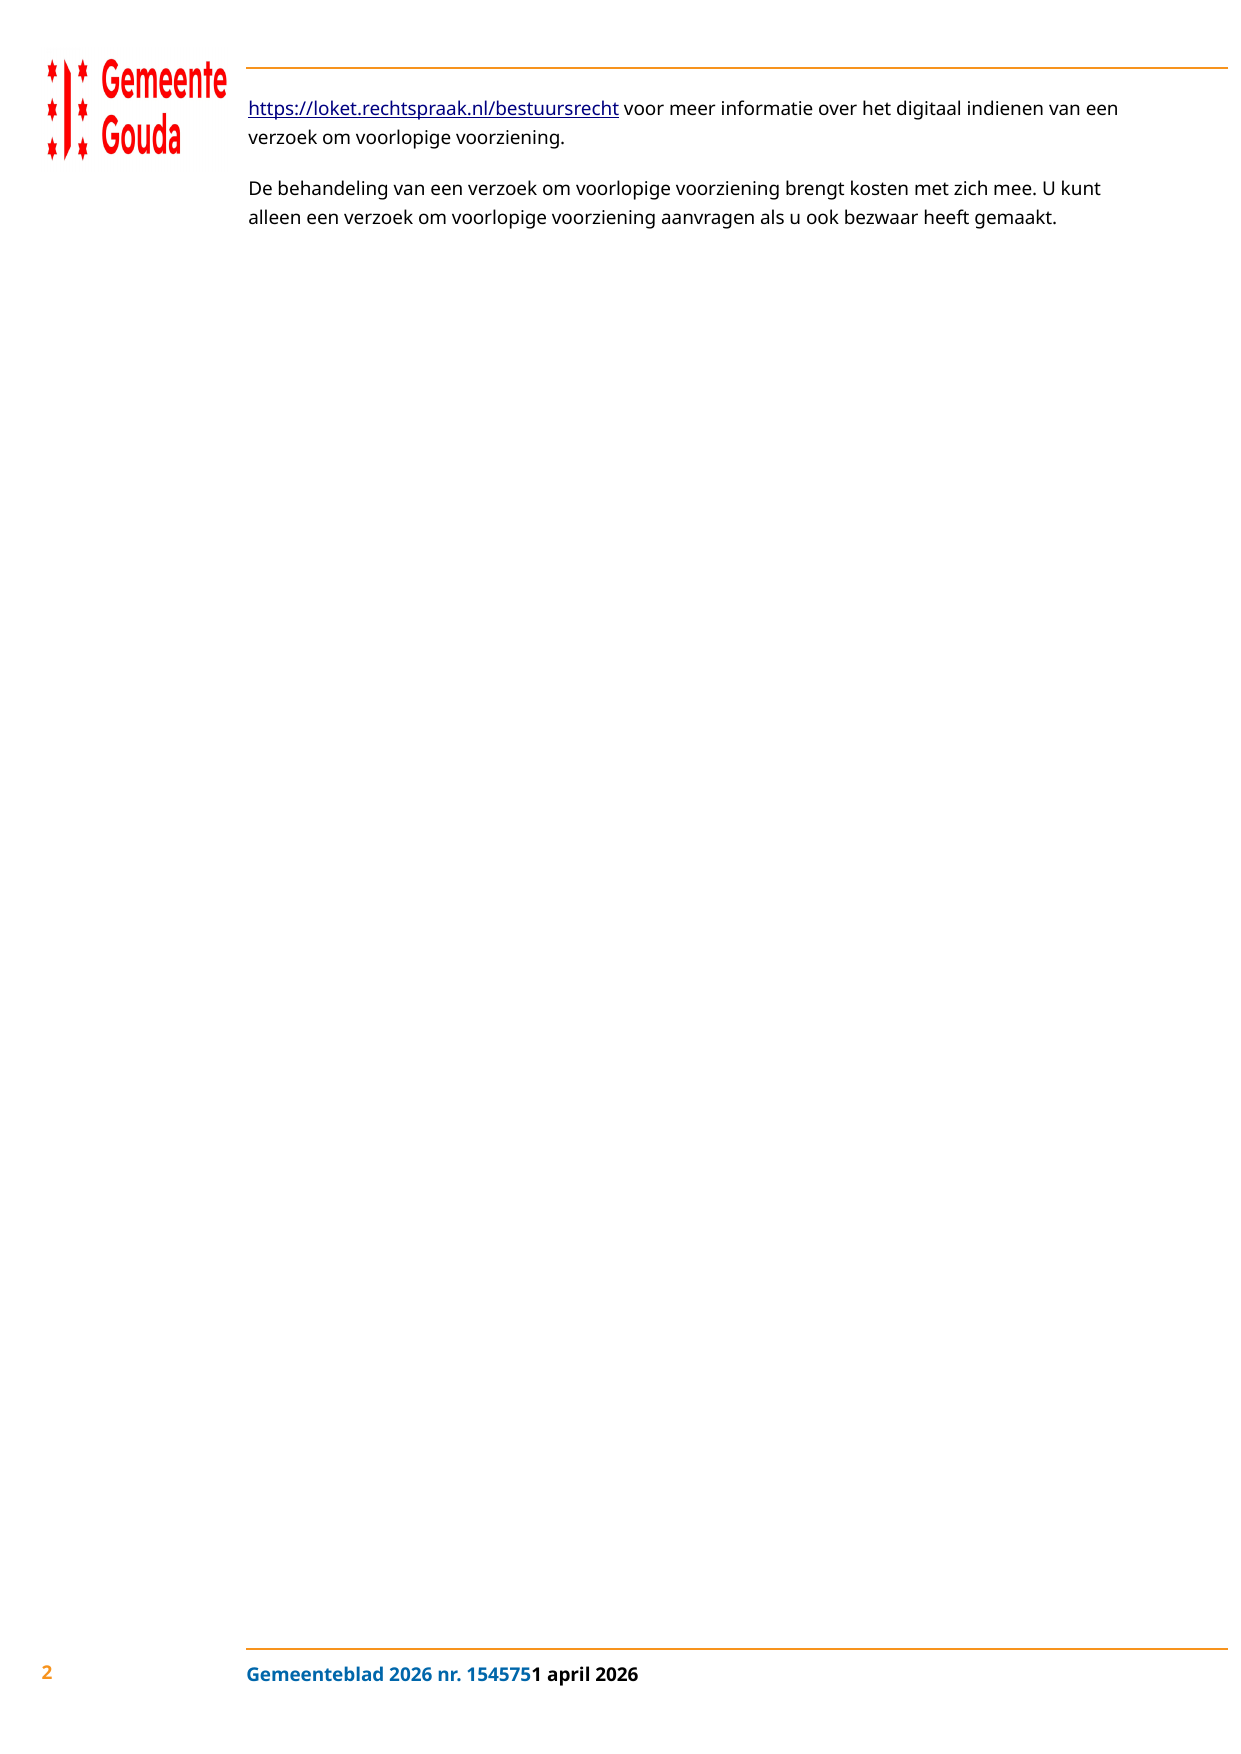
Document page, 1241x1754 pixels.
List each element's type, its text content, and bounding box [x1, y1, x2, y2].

picture [41, 47, 231, 172]
text https://loket.rechtspraak.nl/bestuursrecht voor meer informatie over het digitaal indienen van een verzoek om voorlopige voorziening. [248, 95, 1152, 150]
text De behandeling van een verzoek om voorlopige voorziening brengt kosten met zich mee. U kunt alleen een verzoek om voorlopige voorziening aanvragen als u ook bezwaar heeft gemaakt. [248, 175, 1152, 230]
